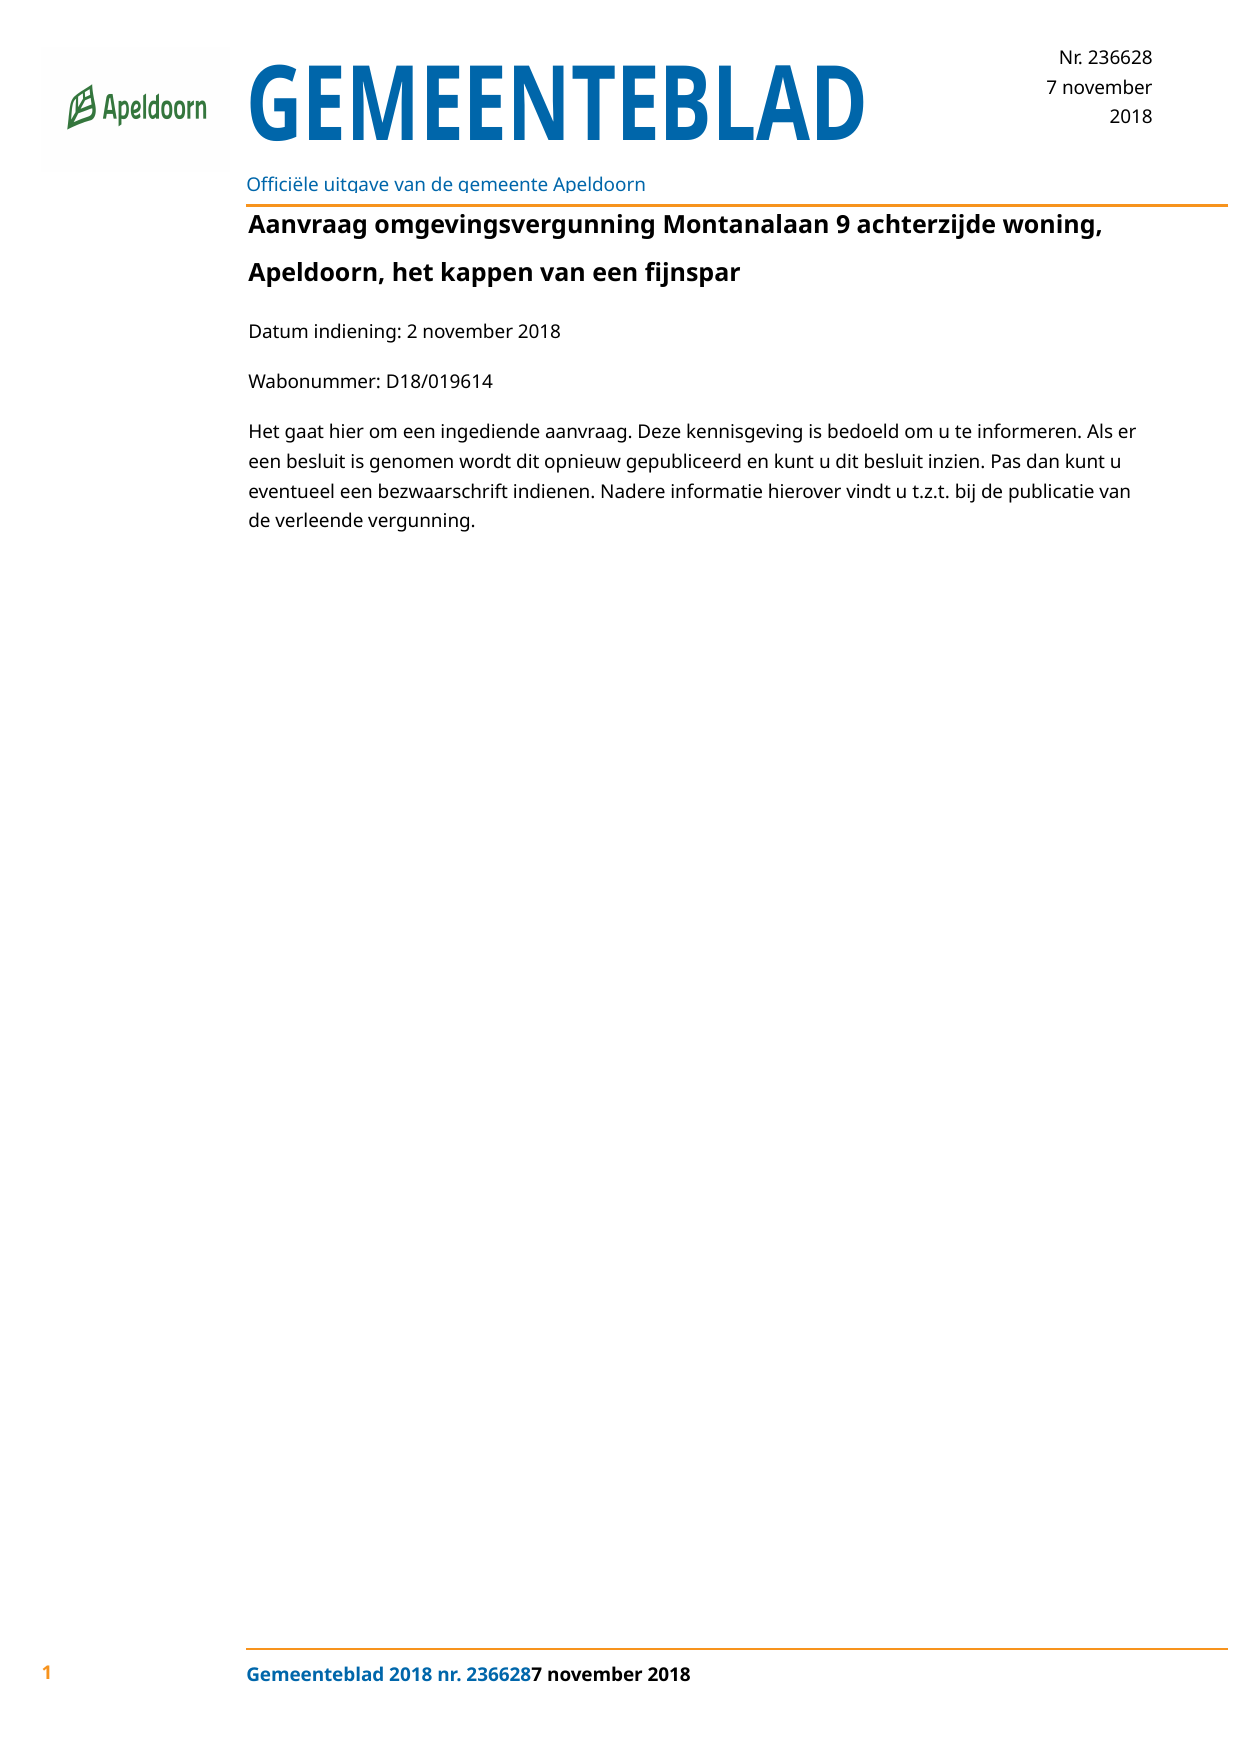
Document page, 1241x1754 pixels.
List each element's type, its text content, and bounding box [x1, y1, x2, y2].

text Datum indiening: 2 november 2018 [248, 318, 1152, 344]
picture [41, 47, 231, 172]
text Aanvraag omgevingsvergunning Montanalaan 9 achterzijde woning, Apeldoorn, het kappen van een fijnspar [248, 207, 1152, 288]
text Wabonummer: D18/019614 [248, 368, 1152, 394]
text Het gaat hier om een ingediende aanvraag. Deze kennisgeving is bedoeld om u te informeren. Als er een besluit is genomen wordt dit opnieuw gepubliceerd en kunt u dit besluit inzien. Pas dan kunt u eventueel een bezwaarschrift indienen. Nadere informatie hierover vindt u t.z.t. bij de publicatie van de verleende vergunning. [248, 419, 1152, 533]
